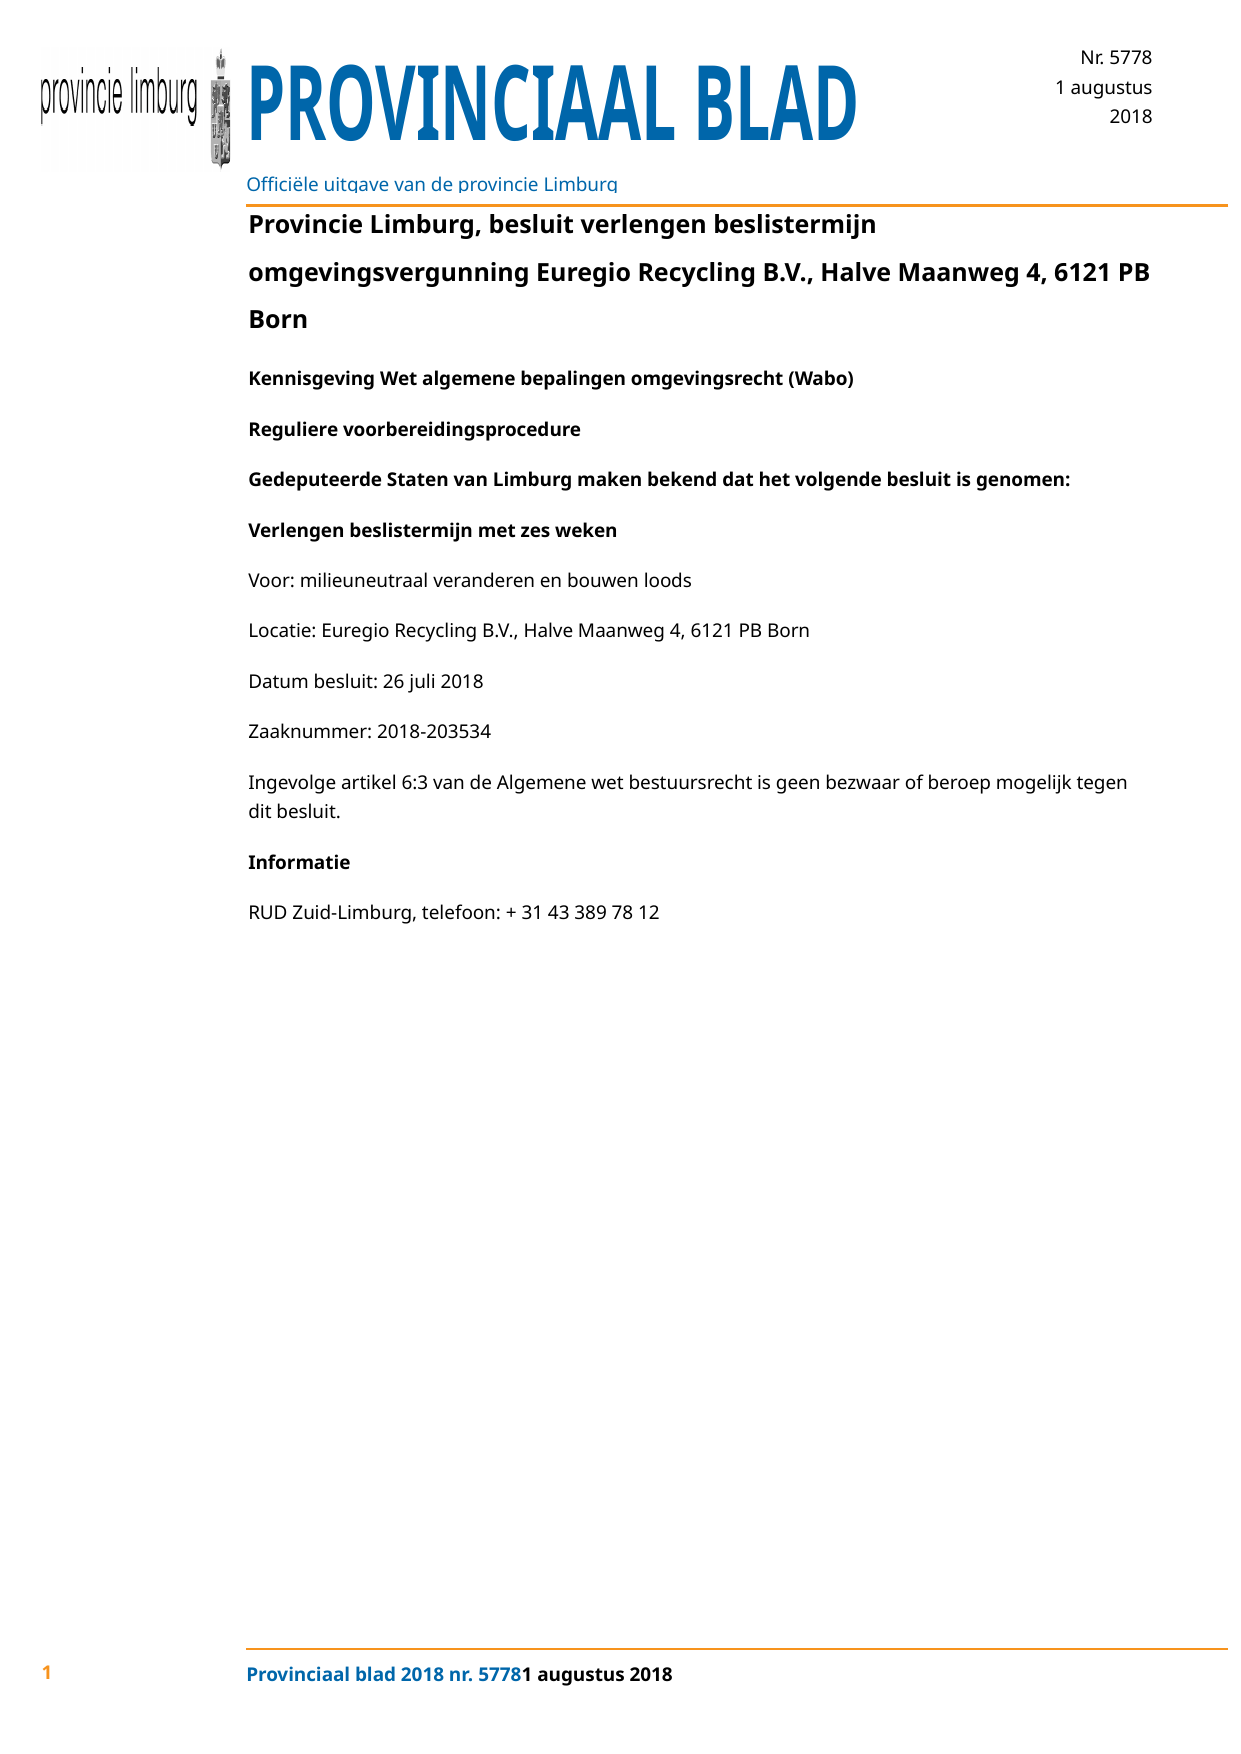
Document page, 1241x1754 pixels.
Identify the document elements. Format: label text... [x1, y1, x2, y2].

text Datum besluit: 26 juli 2018 [248, 668, 1152, 694]
picture [41, 47, 231, 172]
text Voor: milieuneutraal veranderen en bouwen loods [248, 567, 1152, 593]
text Reguliere voorbereidingsprocedure [248, 416, 1152, 442]
text Kennisgeving Wet algemene bepalingen omgevingsrecht (Wabo) [248, 366, 1152, 391]
text Locatie: Euregio Recycling B.V., Halve Maanweg 4, 6121 PB Born [248, 618, 1152, 643]
text Zaaknummer: 2018-203534 [248, 718, 1152, 744]
text Verlengen beslistermijn met zes weken [248, 517, 1152, 542]
text Provincie Limburg, besluit verlengen beslistermijn omgevingsvergunning Euregio Recycling B.V., Halve Maanweg 4, 6121 PB Born [248, 207, 1152, 336]
text Informatie [248, 849, 1152, 874]
text Ingevolge artikel 6:3 van de Algemene wet bestuursrecht is geen bezwaar of beroep mogelijk tegen dit besluit. [248, 769, 1152, 824]
text Gedeputeerde Staten van Limburg maken bekend dat het volgende besluit is genomen: [248, 466, 1152, 492]
text RUD Zuid-Limburg, telefoon: + 31 43 389 78 12 [248, 899, 1152, 925]
